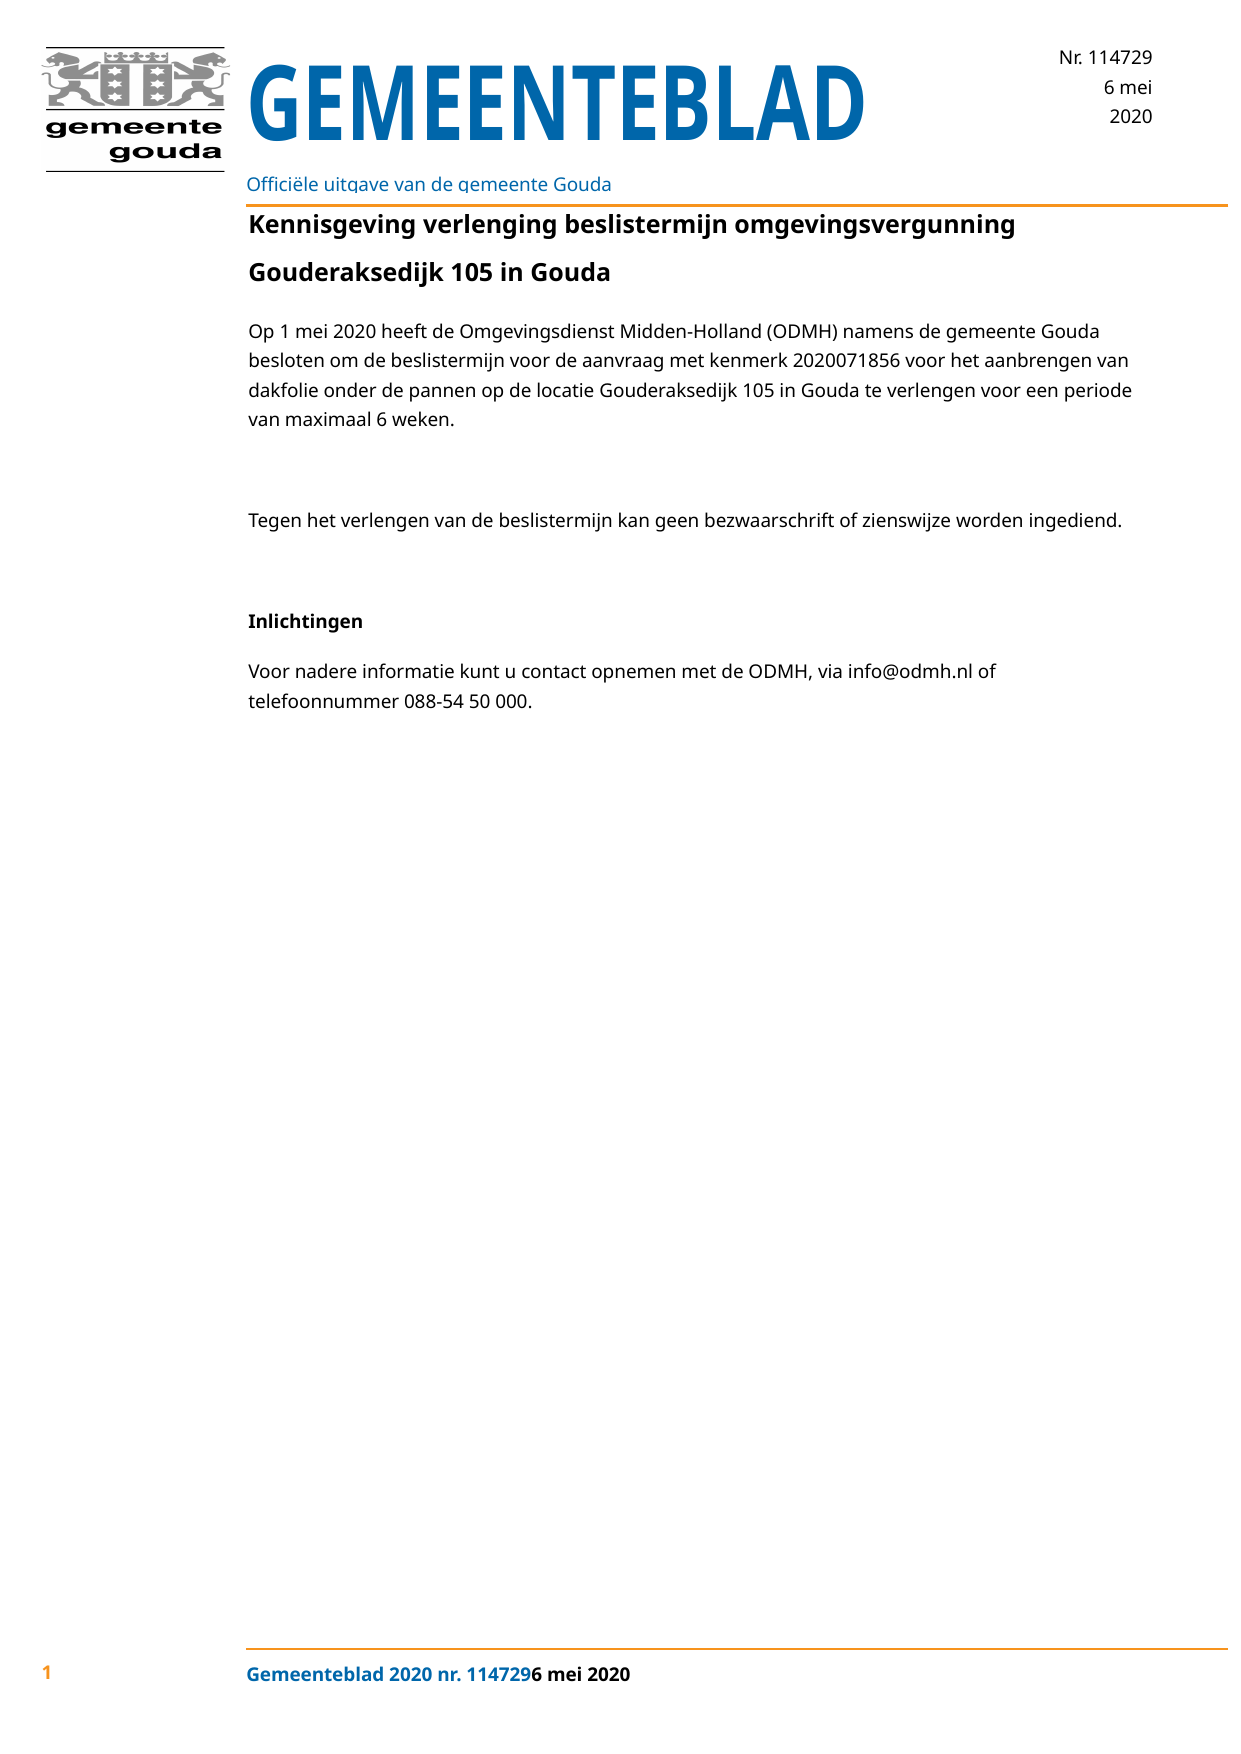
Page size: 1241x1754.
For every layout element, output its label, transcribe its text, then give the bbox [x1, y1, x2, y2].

text Tegen het verlengen van de beslistermijn kan geen bezwaarschrift of zienswijze worden ingediend. [248, 507, 1152, 533]
text Kennisgeving verlenging beslistermijn omgevingsvergunning Gouderaksedijk 105 in Gouda [248, 207, 1152, 288]
picture [41, 47, 231, 172]
text Voor nadere informatie kunt u contact opnemen met de ODMH, via info@odmh.nl of telefoonnummer 088-54 50 000. [248, 659, 1152, 714]
text Op 1 mei 2020 heeft de Omgevingsdienst Midden-Holland (ODMH) namens de gemeente Gouda besloten om de beslistermijn voor de aanvraag met kenmerk 2020071856 voor het aanbrengen van dakfolie onder de pannen op de locatie Gouderaksedijk 105 in Gouda te verlengen voor een periode van maximaal 6 weken. [248, 318, 1152, 432]
text Inlichtingen [248, 608, 1152, 634]
